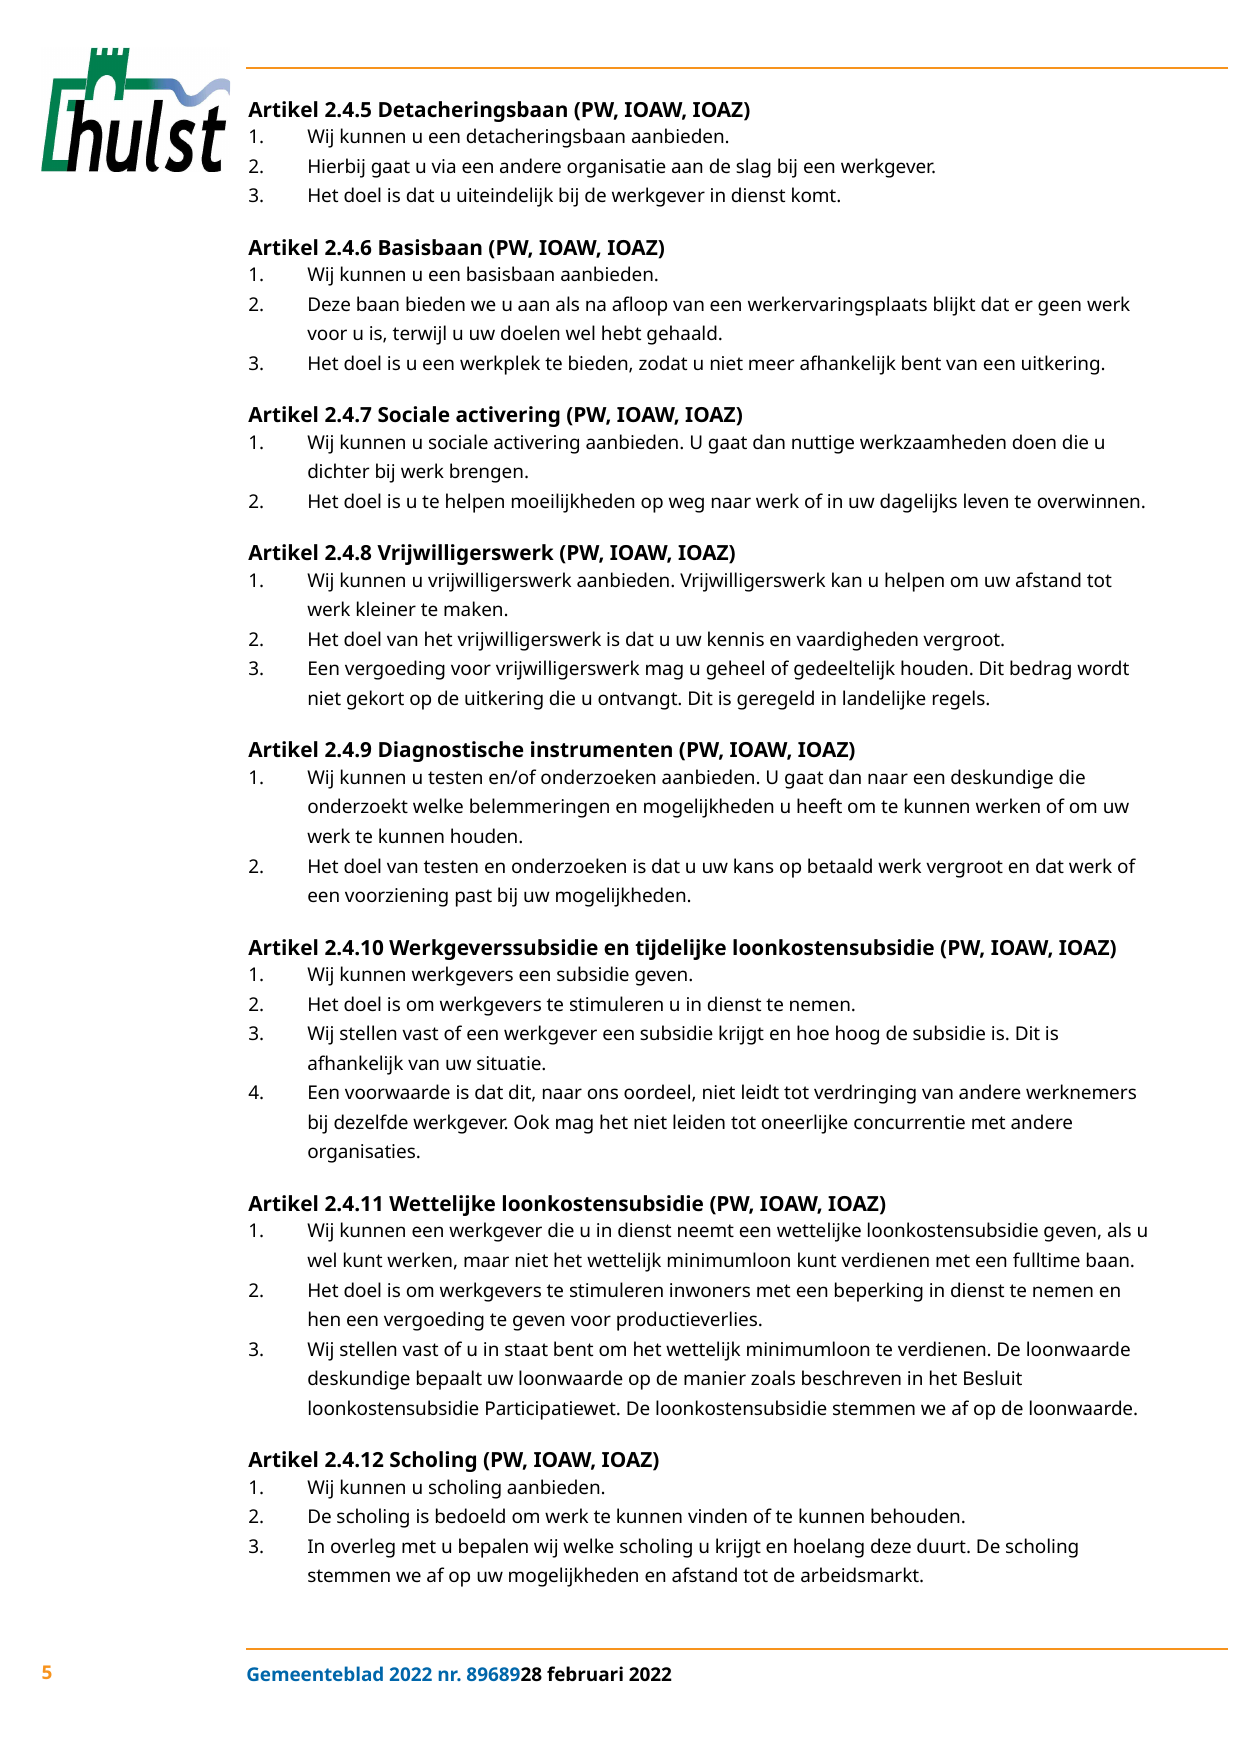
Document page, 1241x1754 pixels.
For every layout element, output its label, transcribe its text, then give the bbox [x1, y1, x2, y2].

list Wij kunnen een werkgever die u in dienst neemt een wettelijke loonkostensubsidie geven, als u wel kunt werken, maar niet het wettelijk minimumloon kunt verdienen met een fulltime baan. [248, 1218, 1152, 1273]
text Artikel 2.4.11 Wettelijke loonkostensubsidie (PW, IOAW, IOAZ) [248, 1189, 1152, 1218]
list De scholing is bedoeld om werk te kunnen vinden of te kunnen behouden. [248, 1503, 1152, 1529]
text Artikel 2.4.12 Scholing (PW, IOAW, IOAZ) [248, 1446, 1152, 1474]
list Wij kunnen u vrijwilligerswerk aanbieden. Vrijwilligerswerk kan u helpen om uw afstand tot werk kleiner te maken. [248, 567, 1152, 622]
list Wij kunnen werkgevers een subsidie geven. [248, 961, 1152, 987]
list Wij stellen vast of een werkgever een subsidie krijgt en hoe hoog de subsidie is. Dit is afhankelijk van uw situatie. [248, 1020, 1152, 1076]
list Het doel is u te helpen moeilijkheden op weg naar werk of in uw dagelijks leven te overwinnen. [248, 488, 1152, 514]
list Wij stellen vast of u in staat bent om het wettelijk minimumloon te verdienen. De loonwaarde deskundige bepaalt uw loonwaarde op de manier zoals beschreven in het Besluit loonkostensubsidie Participatiewet. De loonkostensubsidie stemmen we af op de loonwaarde. [248, 1336, 1152, 1421]
list Het doel is om werkgevers te stimuleren inwoners met een beperking in dienst te nemen en hen een vergoeding te geven voor productieverlies. [248, 1277, 1152, 1332]
text Artikel 2.4.8 Vrijwilligerswerk (PW, IOAW, IOAZ) [248, 538, 1152, 567]
text Artikel 2.4.6 Basisbaan (PW, IOAW, IOAZ) [248, 233, 1152, 261]
text Artikel 2.4.7 Sociale activering (PW, IOAW, IOAZ) [248, 400, 1152, 429]
list Hierbij gaat u via een andere organisatie aan de slag bij een werkgever. [248, 153, 1152, 178]
text Artikel 2.4.5 Detacheringsbaan (PW, IOAW, IOAZ) [248, 95, 1152, 123]
list In overleg met u bepalen wij welke scholing u krijgt en hoelang deze duurt. De scholing stemmen we af op uw mogelijkheden en afstand tot de arbeidsmarkt. [248, 1533, 1152, 1588]
list Wij kunnen u sociale activering aanbieden. U gaat dan nuttige werkzaamheden doen die u dichter bij werk brengen. [248, 429, 1152, 484]
list Een voorwaarde is dat dit, naar ons oordeel, niet leidt tot verdringing van andere werknemers bij dezelfde werkgever. Ook mag het niet leiden tot oneerlijke concurrentie met andere organisaties. [248, 1079, 1152, 1164]
list Een vergoeding voor vrijwilligerswerk mag u geheel of gedeeltelijk houden. Dit bedrag wordt niet gekort op de uitkering die u ontvangt. Dit is geregeld in landelijke regels. [248, 656, 1152, 711]
picture [41, 47, 231, 172]
list Wij kunnen u scholing aanbieden. [248, 1474, 1152, 1500]
list Het doel is u een werkplek te bieden, zodat u niet meer afhankelijk bent van een uitkering. [248, 350, 1152, 376]
list Wij kunnen u een detacheringsbaan aanbieden. [248, 123, 1152, 149]
text Artikel 2.4.10 Werkgeverssubsidie en tijdelijke loonkostensubsidie (PW, IOAW, IOAZ) [248, 933, 1152, 961]
list Het doel is om werkgevers te stimuleren u in dienst te nemen. [248, 991, 1152, 1017]
list Deze baan bieden we u aan als na afloop van een werkervaringsplaats blijkt dat er geen werk voor u is, terwijl u uw doelen wel hebt gehaald. [248, 291, 1152, 346]
list Het doel is dat u uiteindelijk bij de werkgever in dienst komt. [248, 182, 1152, 208]
list Het doel van het vrijwilligerswerk is dat u uw kennis en vaardigheden vergroot. [248, 626, 1152, 652]
list Wij kunnen u een basisbaan aanbieden. [248, 261, 1152, 287]
text Artikel 2.4.9 Diagnostische instrumenten (PW, IOAW, IOAZ) [248, 736, 1152, 764]
list Het doel van testen en onderzoeken is dat u uw kans op betaald werk vergroot en dat werk of een voorziening past bij uw mogelijkheden. [248, 853, 1152, 908]
list Wij kunnen u testen en/of onderzoeken aanbieden. U gaat dan naar een deskundige die onderzoekt welke belemmeringen en mogelijkheden u heeft om te kunnen werken of om uw werk te kunnen houden. [248, 764, 1152, 849]
